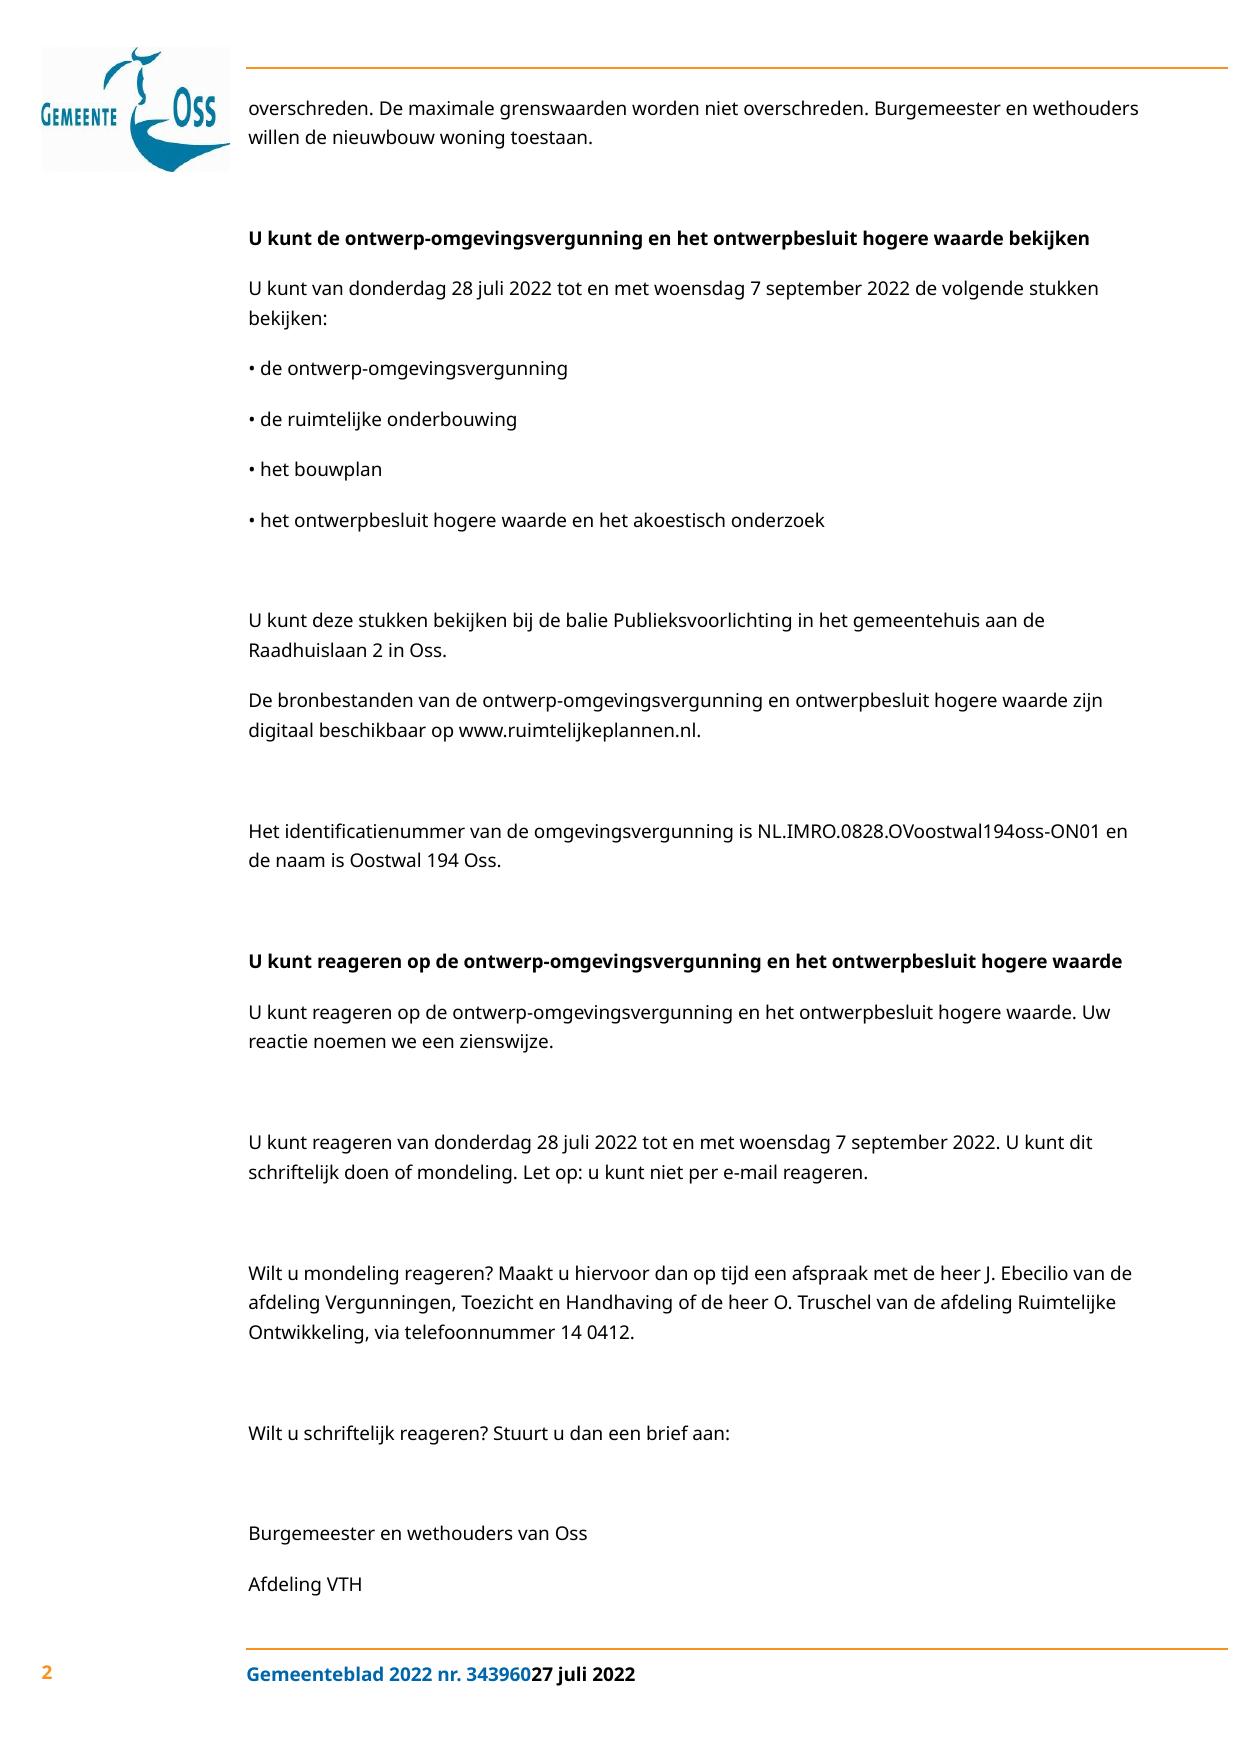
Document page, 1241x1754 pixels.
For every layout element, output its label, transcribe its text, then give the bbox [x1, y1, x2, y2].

text • het bouwplan [248, 456, 1152, 482]
text U kunt de ontwerp-omgevingsvergunning en het ontwerpbesluit hogere waarde bekijken [248, 225, 1152, 251]
text U kunt reageren op de ontwerp-omgevingsvergunning en het ontwerpbesluit hogere waarde. Uw reactie noemen we een zienswijze. [248, 999, 1152, 1054]
text • de ontwerp-omgevingsvergunning [248, 356, 1152, 381]
text • de ruimtelijke onderbouwing [248, 406, 1152, 432]
picture [41, 47, 231, 172]
text U kunt van donderdag 28 juli 2022 tot en met woensdag 7 september 2022 de volgende stukken bekijken: [248, 276, 1152, 331]
text U kunt reageren van donderdag 28 juli 2022 tot en met woensdag 7 september 2022. U kunt dit schriftelijk doen of mondeling. Let op: u kunt niet per e-mail reageren. [248, 1129, 1152, 1185]
text overschreden. De maximale grenswaarden worden niet overschreden. Burgemeester en wethouders willen de nieuwbouw woning toestaan. [248, 95, 1152, 150]
text Afdeling VTH [248, 1571, 1152, 1597]
text U kunt reageren op de ontwerp-omgevingsvergunning en het ontwerpbesluit hogere waarde [248, 948, 1152, 974]
text Burgemeester en wethouders van Oss [248, 1521, 1152, 1546]
text Wilt u mondeling reageren? Maakt u hiervoor dan op tijd een afspraak met de heer J. Ebecilio van de afdeling Vergunningen, Toezicht en Handhaving of de heer O. Truschel van de afdeling Ruimtelijke Ontwikkeling, via telefoonnummer 14 0412. [248, 1260, 1152, 1345]
text • het ontwerpbesluit hogere waarde en het akoestisch onderzoek [248, 507, 1152, 533]
text Wilt u schriftelijk reageren? Stuurt u dan een brief aan: [248, 1420, 1152, 1446]
text Het identificatienummer van de omgevingsvergunning is NL.IMRO.0828.OVoostwal194oss-ON01 en de naam is Oostwal 194 Oss. [248, 818, 1152, 873]
text De bronbestanden van de ontwerp-omgevingsvergunning en ontwerpbesluit hogere waarde zijn digitaal beschikbaar op www.ruimtelijkeplannen.nl. [248, 688, 1152, 743]
text U kunt deze stukken bekijken bij de balie Publieksvoorlichting in het gemeentehuis aan de Raadhuislaan 2 in Oss. [248, 608, 1152, 663]
